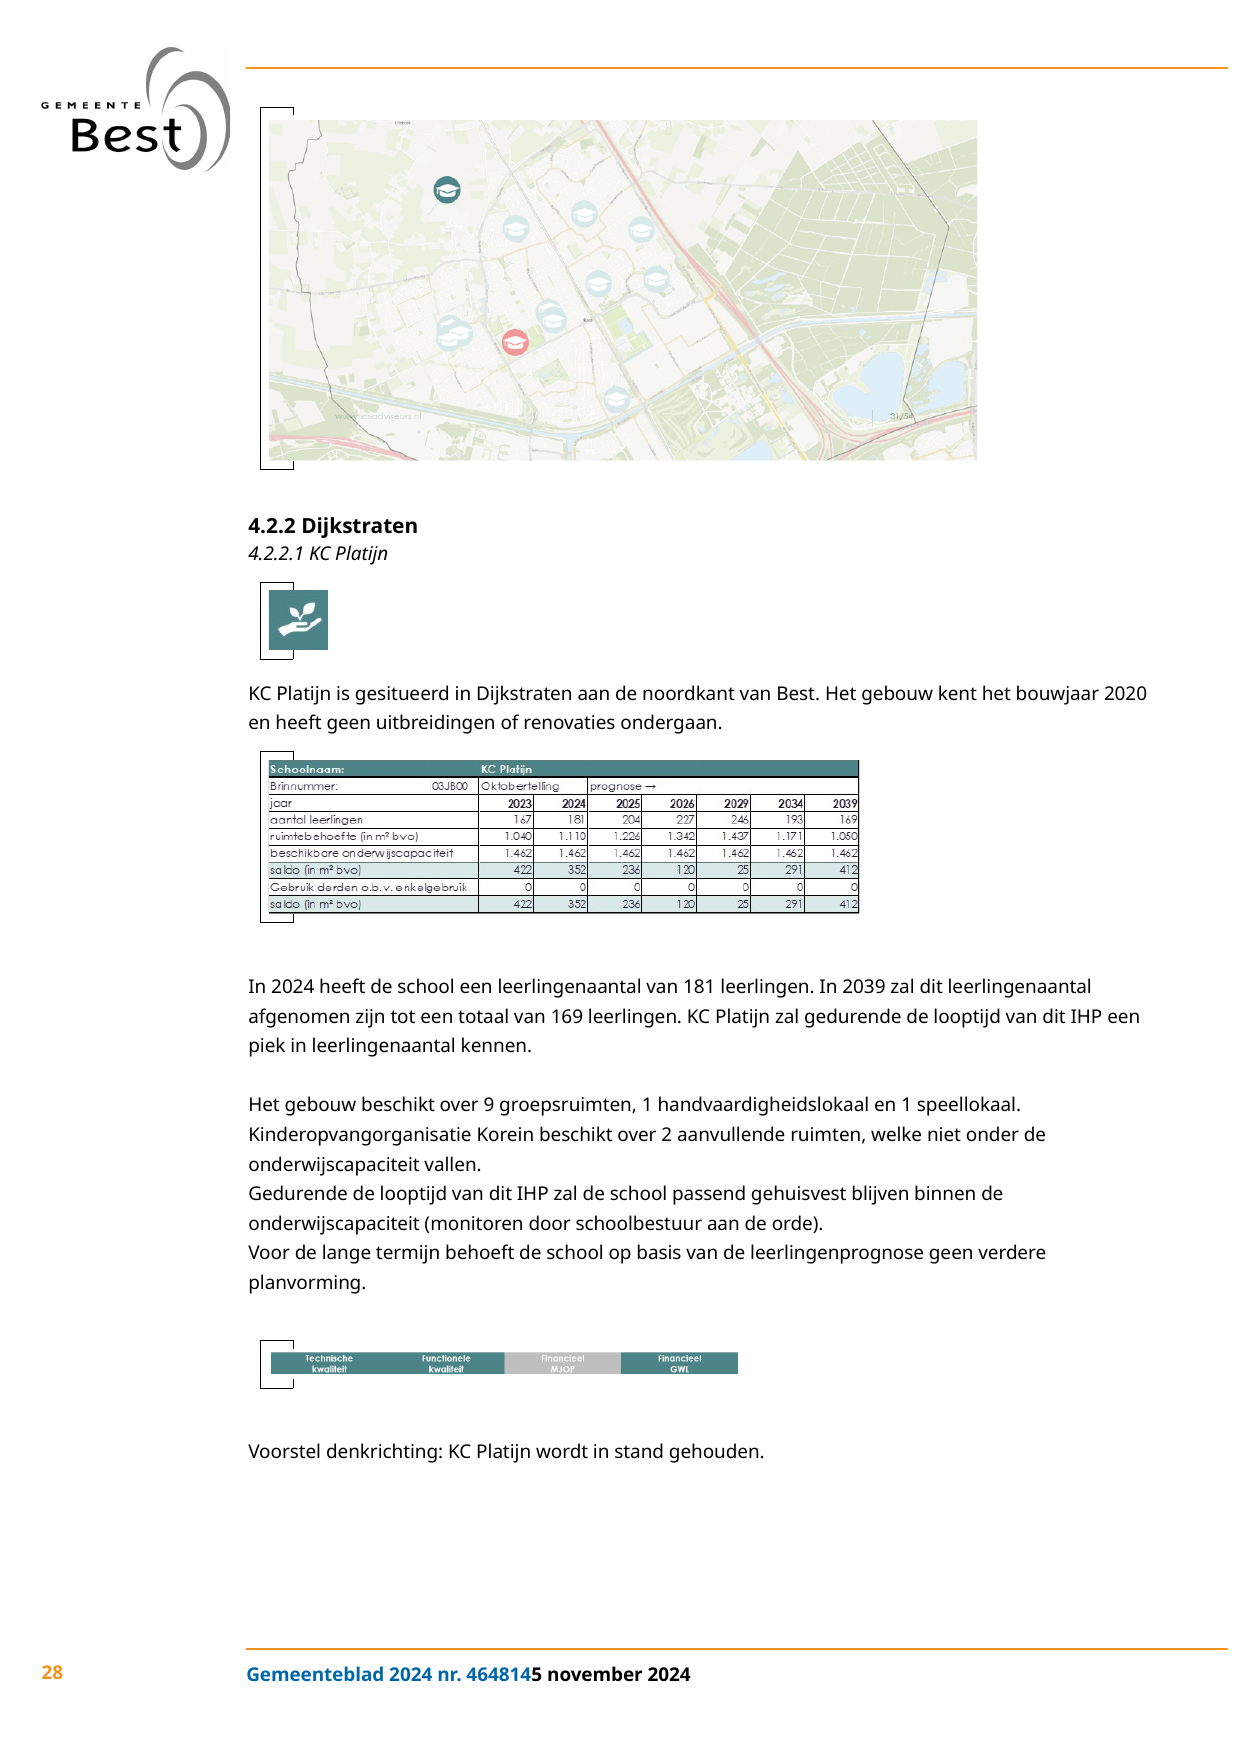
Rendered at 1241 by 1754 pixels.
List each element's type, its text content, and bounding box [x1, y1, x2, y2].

text KC Platijn is gesitueerd in Dijkstraten aan de noordkant van Best. Het gebouw kent het bouwjaar 2020 en heeft geen uitbreidingen of renovaties ondergaan. [248, 680, 1152, 735]
text Voor de lange termijn behoeft de school op basis van de leerlingenprognose geen verdere planvorming. [248, 1239, 1152, 1295]
text In 2024 heeft de school een leerlingenaantal van 181 leerlingen. In 2039 zal dit leerlingenaantal afgenomen zijn tot een totaal van 169 leerlingen. KC Platijn zal gedurende de looptijd van dit IHP een piek in leerlingenaantal kennen. [248, 973, 1152, 1058]
picture [268, 115, 978, 461]
text 4.2.2.1 KC Platijn [248, 540, 1152, 566]
text Gedurende de looptijd van dit IHP zal de school passend gehuisvest blijven binnen de onderwijscapaciteit (monitoren door schoolbestuur aan de orde). [248, 1180, 1152, 1236]
text 4.2.2 Dijkstraten [248, 512, 1152, 540]
picture [268, 1349, 742, 1379]
text Het gebouw beschikt over 9 groepsruimten, 1 handvaardigheidslokaal en 1 speellokaal. Kinderopvangorganisatie Korein beschikt over 2 aanvullende ruimten, welke niet onder de onderwijscapaciteit vallen. [248, 1092, 1152, 1177]
picture [41, 47, 231, 172]
picture [268, 760, 860, 914]
picture [268, 590, 328, 650]
text Voorstel denkrichting: KC Platijn wordt in stand gehouden. [248, 1438, 1152, 1464]
